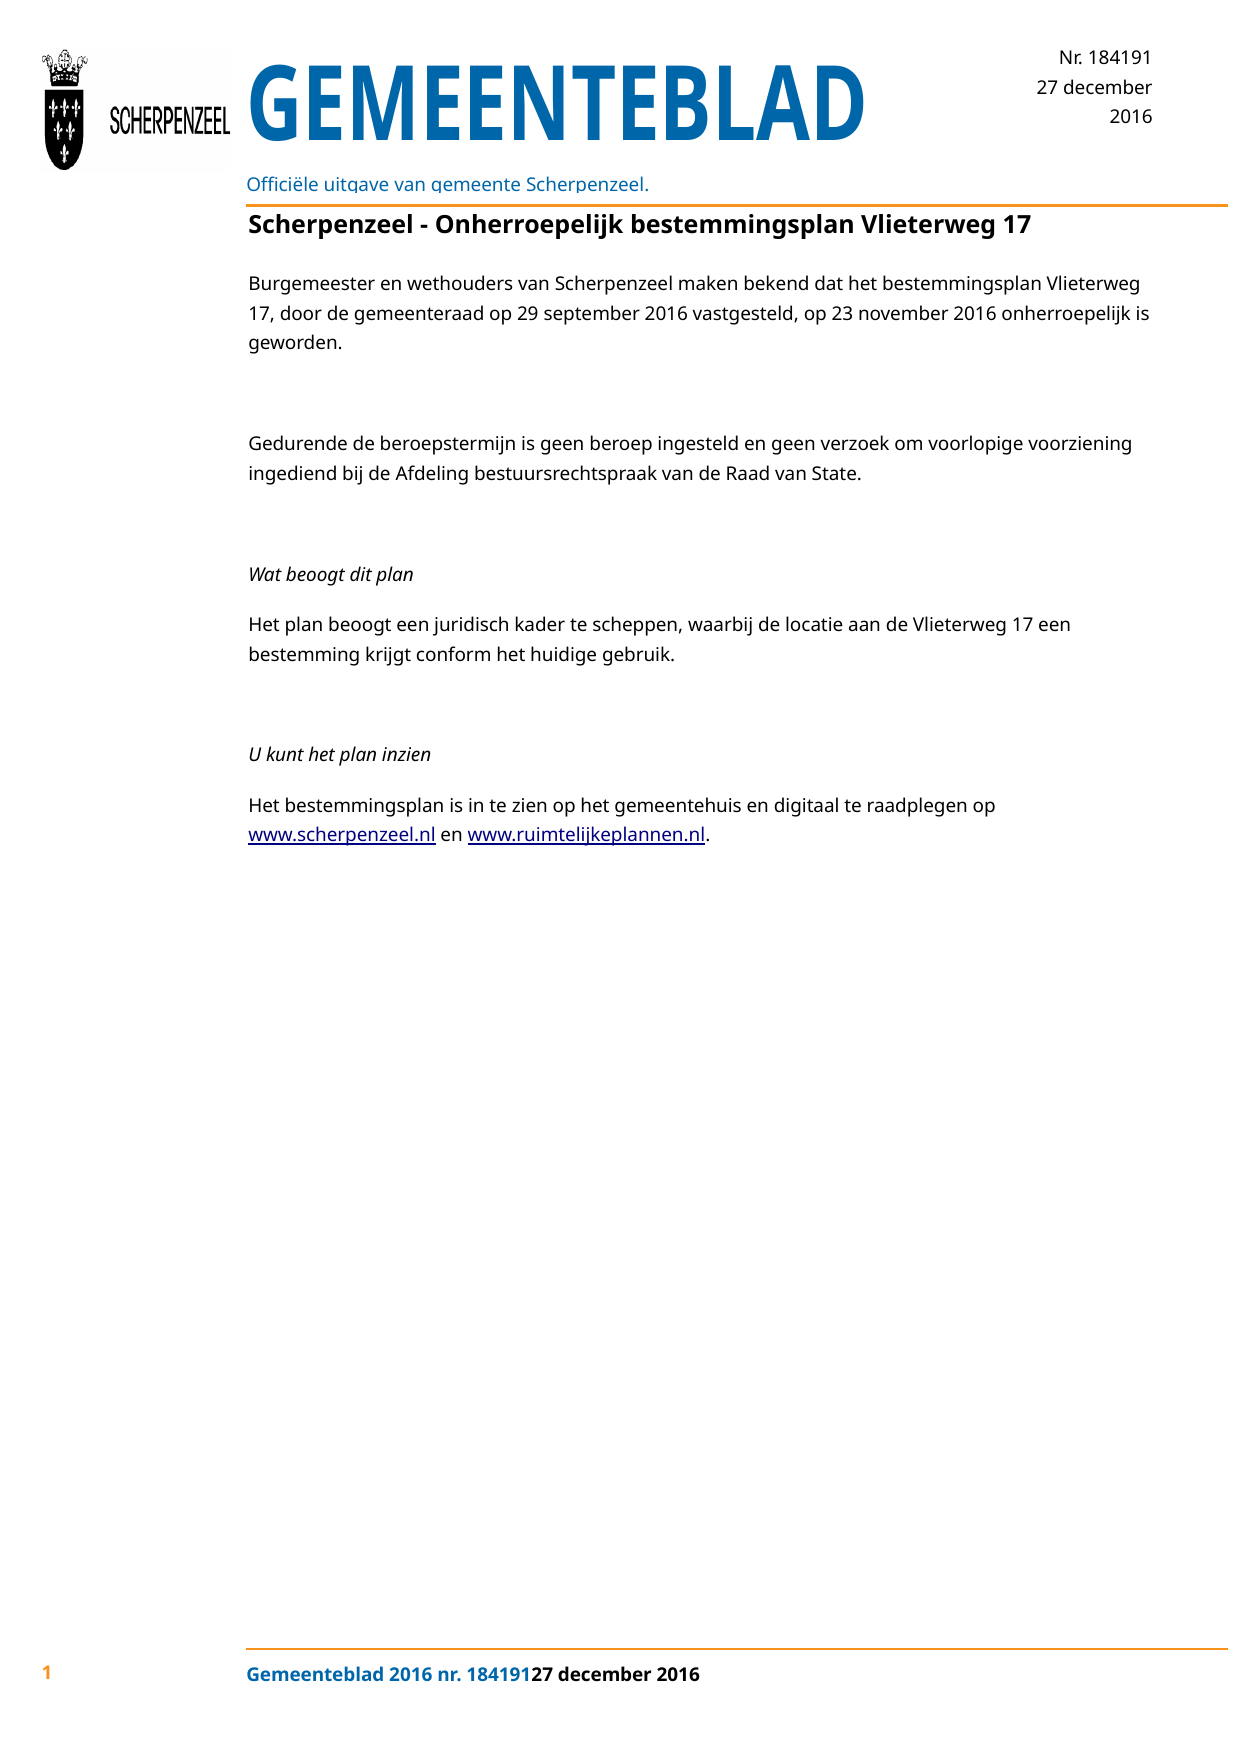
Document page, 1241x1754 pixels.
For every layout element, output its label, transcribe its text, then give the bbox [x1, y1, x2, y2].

text Gedurende de beroepstermijn is geen beroep ingesteld en geen verzoek om voorlopige voorziening ingediend bij de Afdeling bestuursrechtspraak van de Raad van State. [248, 430, 1152, 486]
text Scherpenzeel - Onherroepelijk bestemmingsplan Vlieterweg 17 [248, 207, 1152, 241]
picture [41, 47, 231, 172]
text Burgemeester en wethouders van Scherpenzeel maken bekend dat het bestemmingsplan Vlieterweg 17, door de gemeenteraad op 29 september 2016 vastgesteld, op 23 november 2016 onherroepelijk is geworden. [248, 270, 1152, 355]
text Het plan beoogt een juridisch kader te scheppen, waarbij de locatie aan de Vlieterweg 17 een bestemming krijgt conform het huidige gebruik. [248, 611, 1152, 666]
text Wat beoogt dit plan [248, 561, 1152, 586]
text U kunt het plan inzien [248, 742, 1152, 767]
text Het bestemmingsplan is in te zien op het gemeentehuis en digitaal te raadplegen op www.scherpenzeel.nl en www.ruimtelijkeplannen.nl. [248, 792, 1152, 847]
